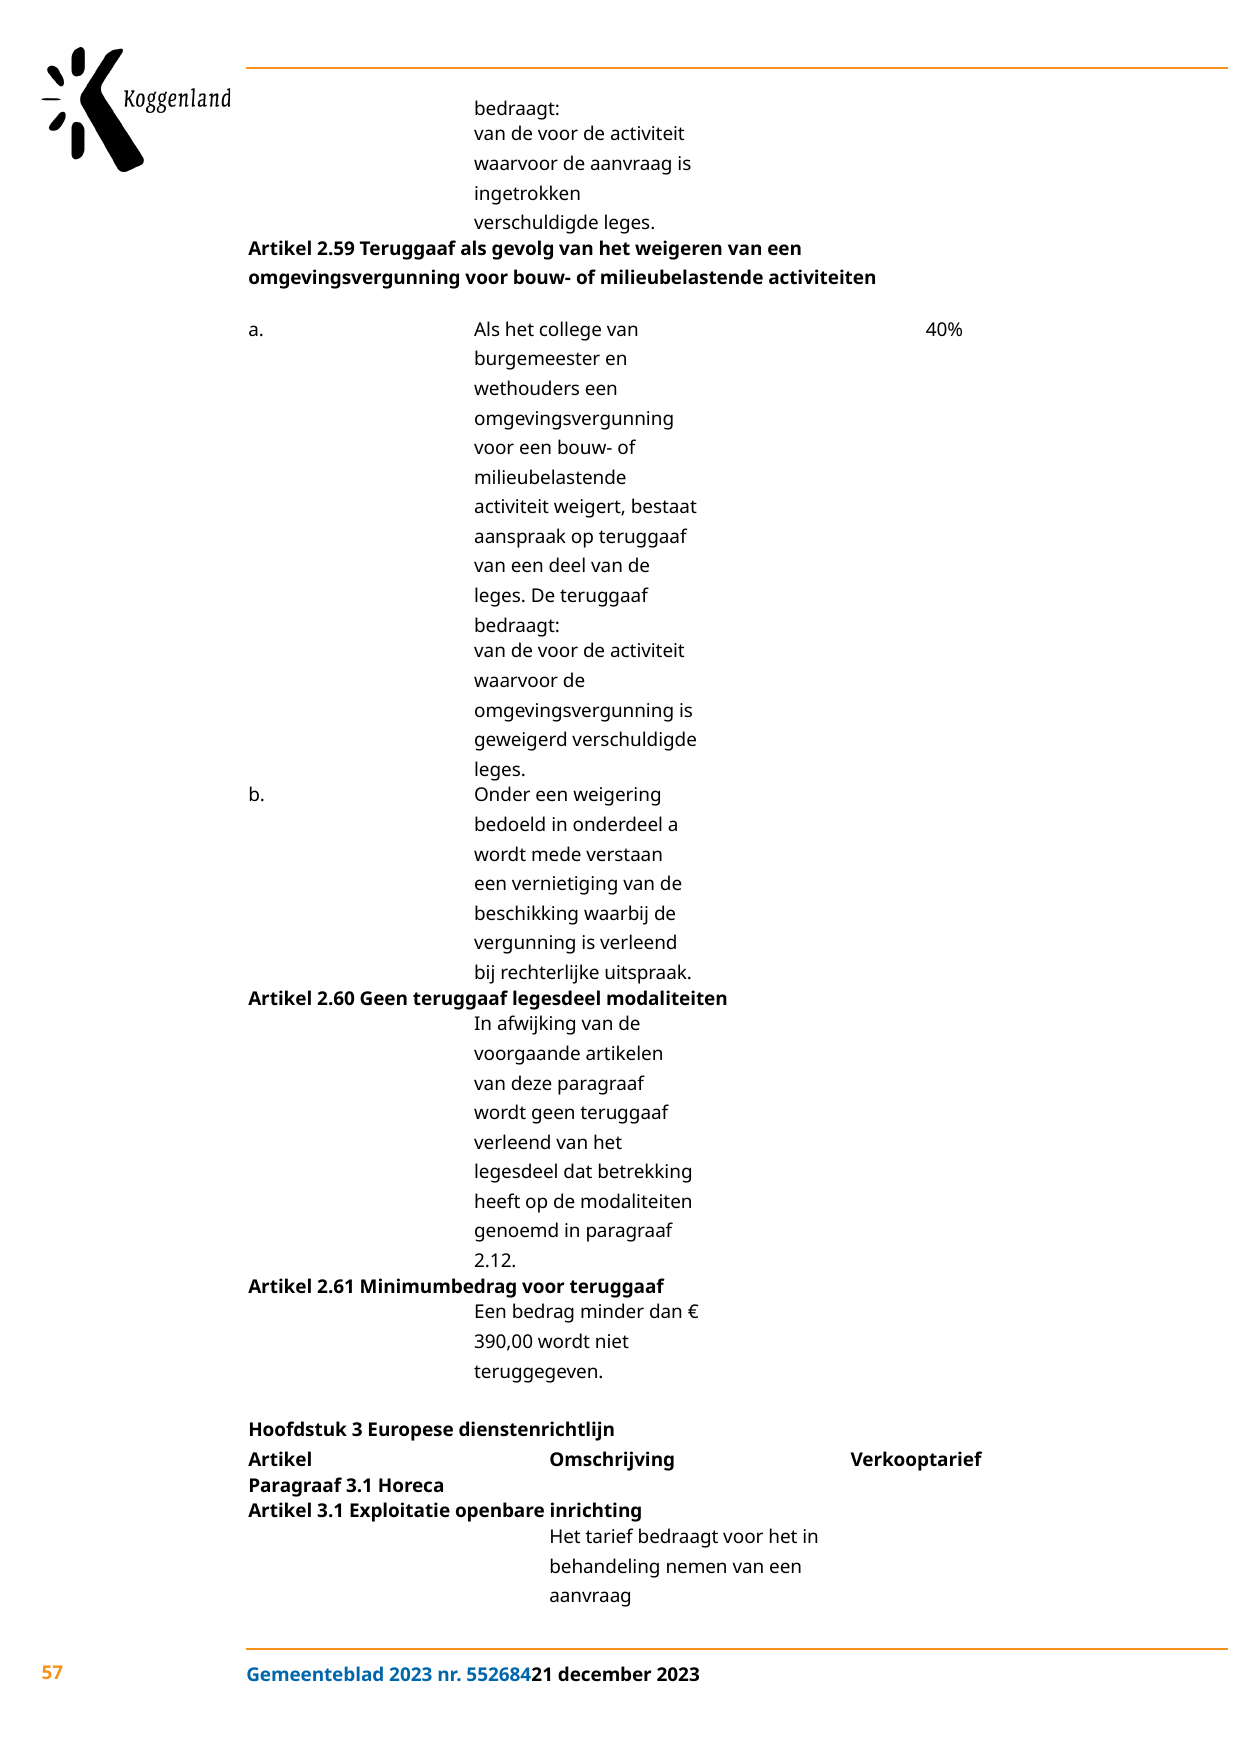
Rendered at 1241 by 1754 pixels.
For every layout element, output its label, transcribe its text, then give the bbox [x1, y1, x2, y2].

table_cell [926, 638, 1152, 782]
table_cell [926, 782, 1152, 985]
table_header Omschrijving [549, 1446, 850, 1472]
table_cell [700, 121, 926, 235]
table_cell van de voor de activiteit waarvoor de omgevingsvergunning is geweigerd verschuldigde leges. [474, 638, 700, 782]
table_cell [700, 95, 926, 121]
table_cell a. [248, 316, 474, 638]
table_cell [700, 316, 926, 638]
table_cell [248, 121, 474, 235]
table_cell [248, 290, 474, 316]
table_cell b. [248, 782, 474, 985]
table_cell [248, 1523, 549, 1608]
table_cell [926, 290, 1152, 316]
table_cell Het tarief bedraagt voor het in behandeling nemen van een aanvraag [549, 1523, 850, 1608]
table_cell [700, 1011, 926, 1273]
table_header Artikel [248, 1446, 549, 1472]
table_cell In afwijking van de voorgaande artikelen van deze paragraaf wordt geen teruggaaf verleend van het legesdeel dat betrekking heeft op de modaliteiten genoemd in paragraaf 2.12. [474, 1011, 700, 1273]
table_cell [926, 121, 1152, 235]
table_cell [700, 1299, 926, 1384]
table_cell [926, 1011, 1152, 1273]
table_cell bedraagt: [474, 95, 700, 121]
table_cell [474, 290, 700, 316]
table_cell [248, 1299, 474, 1384]
table_cell [248, 1011, 474, 1273]
table_cell Artikel 2.61 Minimumbedrag voor teruggaaf [248, 1273, 926, 1299]
text Hoofdstuk 3 Europese dienstenrichtlijn [248, 1416, 1152, 1442]
table_cell 40% [926, 316, 1152, 638]
table_cell [700, 638, 926, 782]
table_cell [926, 1299, 1152, 1384]
table_cell Paragraaf 3.1 Horeca [248, 1472, 1152, 1498]
table_cell Artikel 3.1 Exploitatie openbare inrichting [248, 1498, 1152, 1523]
table_cell [926, 1273, 1152, 1299]
table_cell [926, 95, 1152, 121]
table_cell [700, 782, 926, 985]
table_cell Artikel 2.59 Teruggaaf als gevolg van het weigeren van een omgevingsvergunning voor bouw- of milieubelastende activiteiten [248, 235, 926, 290]
table_cell Onder een weigering bedoeld in onderdeel a wordt mede verstaan een vernietiging van de beschikking waarbij de vergunning is verleend bij rechterlijke uitspraak. [474, 782, 700, 985]
table_cell [248, 638, 474, 782]
picture [41, 47, 231, 172]
table_cell van de voor de activiteit waarvoor de aanvraag is ingetrokken verschuldigde leges. [474, 121, 700, 235]
table_cell Een bedrag minder dan € 390,00 wordt niet teruggegeven. [474, 1299, 700, 1384]
table_cell [926, 235, 1152, 290]
table_cell Artikel 2.60 Geen teruggaaf legesdeel modaliteiten [248, 985, 926, 1011]
table_cell [926, 985, 1152, 1011]
table_cell Als het college van burgemeester en wethouders een omgevingsvergunning voor een bouw- of milieubelastende activiteit weigert, bestaat aanspraak op teruggaaf van een deel van de leges. De teruggaaf bedraagt: [474, 316, 700, 638]
table_cell [850, 1523, 1152, 1608]
table_cell [248, 95, 474, 121]
table_header Verkooptarief [850, 1446, 1152, 1472]
table_cell [700, 290, 926, 316]
